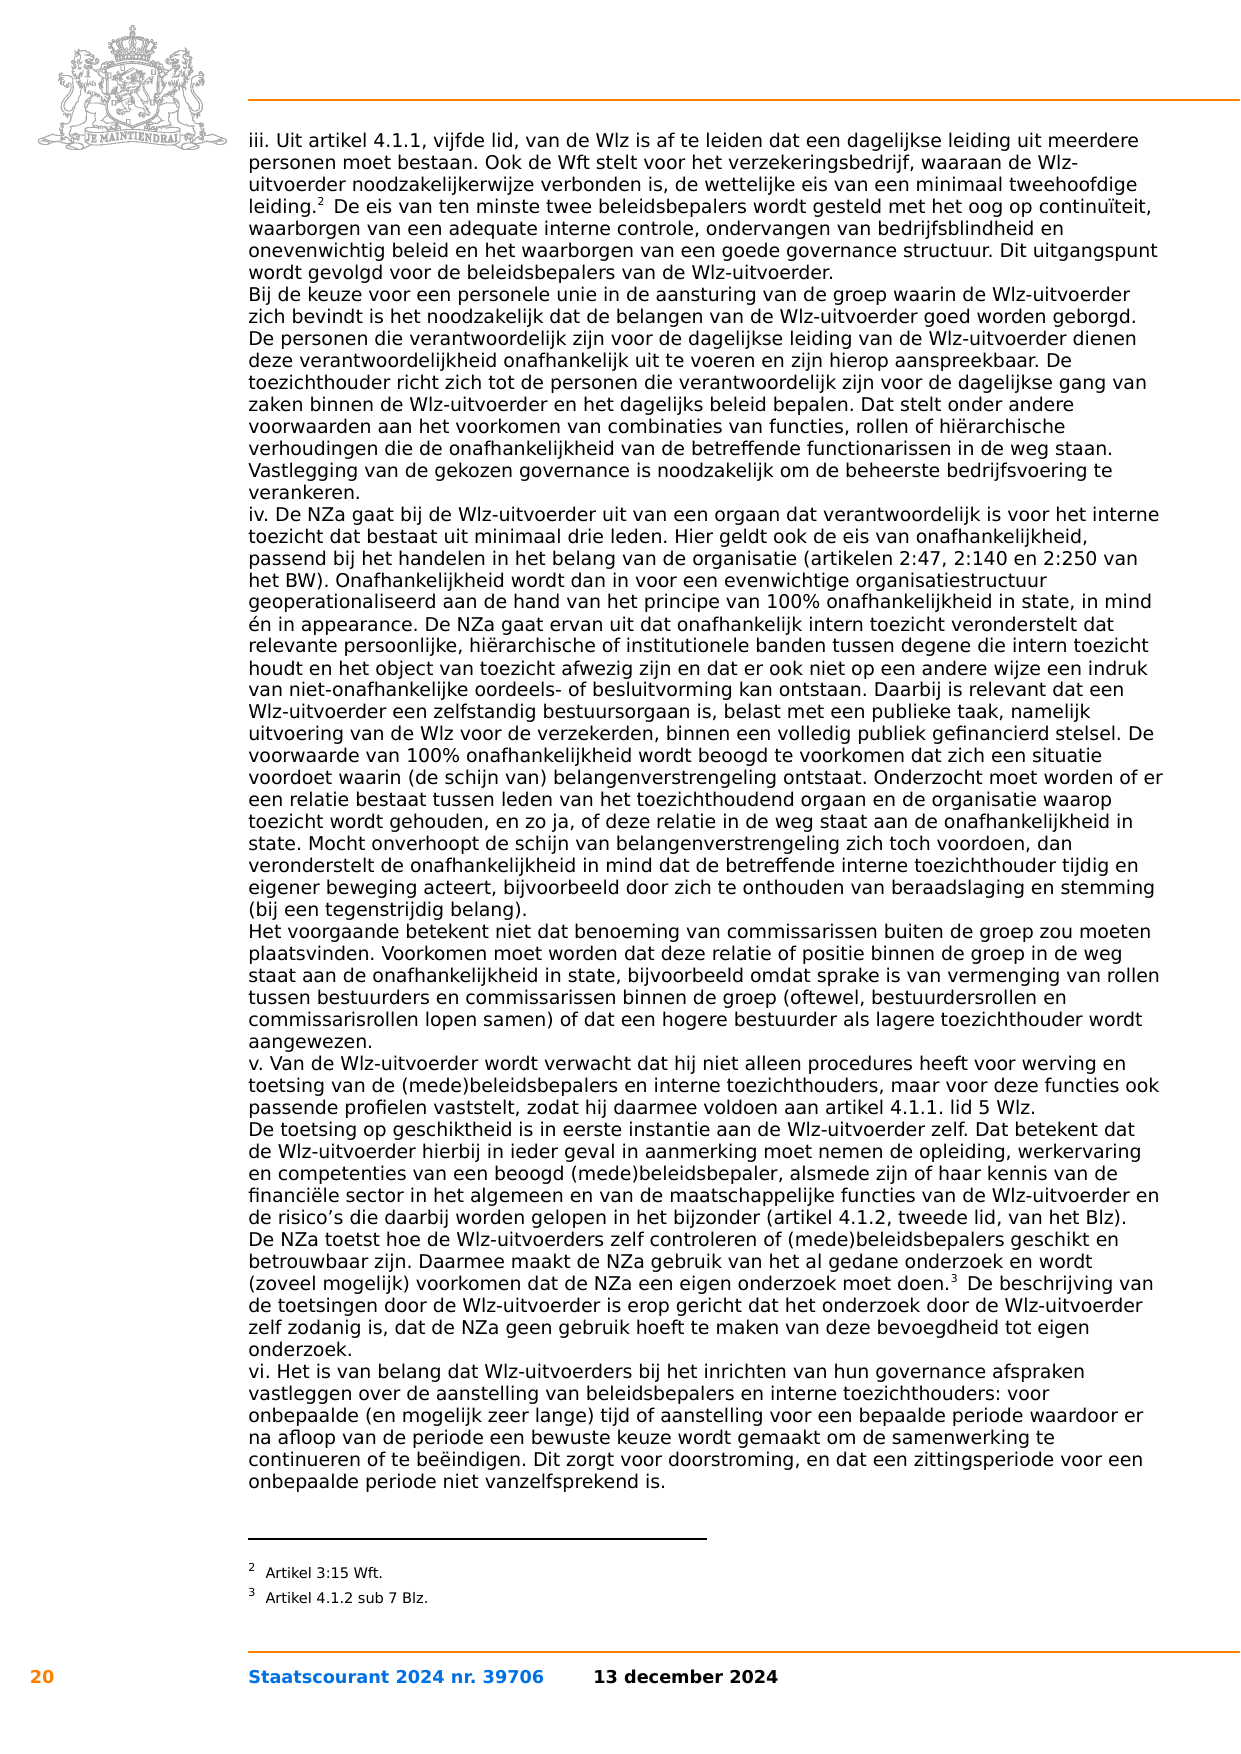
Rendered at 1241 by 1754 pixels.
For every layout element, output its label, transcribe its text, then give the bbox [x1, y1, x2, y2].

text vi. Het is van belang dat Wlz-uitvoerders bij het inrichten van hun governance afspraken vastleggen over de aanstelling van beleidsbepalers en interne toezichthouders: voor onbepaalde (en mogelijk zeer lange) tijd of aanstelling voor een bepaalde periode waardoor er na afloop van de periode een bewuste keuze wordt gemaakt om de samenwerking te continueren of te beëindigen. Dit zorgt voor doorstroming, en dat een zittingsperiode voor een onbepaalde periode niet vanzelfsprekend is. [248, 1361, 1163, 1493]
text De NZa toetst hoe de Wlz-uitvoerders zelf controleren of (mede)beleidsbepalers geschikt en betrouwbaar zijn. Daarmee maakt de NZa gebruik van het al gedane onderzoek en wordt (zoveel mogelijk) voorkomen dat de NZa een eigen onderzoek moet doen. De beschrijving van de toetsingen door de Wlz-uitvoerder is erop gericht dat het onderzoek door de Wlz-uitvoerder zelf zodanig is, dat de NZa geen gebruik hoeft te maken van deze bevoegdheid tot eigen onderzoek. [248, 1229, 1163, 1361]
picture [38, 25, 227, 150]
text Artikel 3:15 Wft. [248, 1561, 1163, 1583]
text Het voorgaande betekent niet dat benoeming van commissarissen buiten de groep zou moeten plaatsvinden. Voorkomen moet worden dat deze relatie of positie binnen de groep in de weg staat aan de onafhankelijkheid in state, bijvoorbeeld omdat sprake is van vermenging van rollen tussen bestuurders en commissarissen binnen de groep (oftewel, bestuurdersrollen en commissarisrollen lopen samen) of dat een hogere bestuurder als lagere toezichthouder wordt aangewezen. [248, 921, 1163, 1053]
text Artikel 4.1.2 sub 7 Blz. [248, 1586, 1163, 1608]
text v. Van de Wlz-uitvoerder wordt verwacht dat hij niet alleen procedures heeft voor werving en toetsing van de (mede)beleidsbepalers en interne toezichthouders, maar voor deze functies ook passende profielen vaststelt, zodat hij daarmee voldoen aan artikel 4.1.1. lid 5 Wlz. [248, 1053, 1163, 1119]
text De toetsing op geschiktheid is in eerste instantie aan de Wlz-uitvoerder zelf. Dat betekent dat de Wlz-uitvoerder hierbij in ieder geval in aanmerking moet nemen de opleiding, werkervaring en competenties van een beoogd (mede)beleidsbepaler, alsmede zijn of haar kennis van de financiële sector in het algemeen en van de maatschappelijke functies van de Wlz-uitvoerder en de risico’s die daarbij worden gelopen in het bijzonder (artikel 4.1.2, tweede lid, van het Blz). [248, 1119, 1163, 1229]
text Bij de keuze voor een personele unie in de aansturing van de groep waarin de Wlz-uitvoerder zich bevindt is het noodzakelijk dat de belangen van de Wlz-uitvoerder goed worden geborgd. De personen die verantwoordelijk zijn voor de dagelijkse leiding van de Wlz-uitvoerder dienen deze verantwoordelijkheid onafhankelijk uit te voeren en zijn hierop aanspreekbaar. De toezichthouder richt zich tot de personen die verantwoordelijk zijn voor de dagelijkse gang van zaken binnen de Wlz-uitvoerder en het dagelijks beleid bepalen. Dat stelt onder andere voorwaarden aan het voorkomen van combinaties van functies, rollen of hiërarchische verhoudingen die de onafhankelijkheid van de betreffende functionarissen in de weg staan. Vastlegging van de gekozen governance is noodzakelijk om de beheerste bedrijfsvoering te verankeren. [248, 284, 1163, 503]
text iv. De NZa gaat bij de Wlz-uitvoerder uit van een orgaan dat verantwoordelijk is voor het interne toezicht dat bestaat uit minimaal drie leden. Hier geldt ook de eis van onafhankelijkheid, passend bij het handelen in het belang van de organisatie (artikelen 2:47, 2:140 en 2:250 van het BW). Onafhankelijkheid wordt dan in voor een evenwichtige organisatiestructuur geoperationaliseerd aan de hand van het principe van 100% onafhankelijkheid in state, in mind én in appearance. De NZa gaat ervan uit dat onafhankelijk intern toezicht veronderstelt dat relevante persoonlijke, hiërarchische of institutionele banden tussen degene die intern toezicht houdt en het object van toezicht afwezig zijn en dat er ook niet op een andere wijze een indruk van niet-onafhankelijke oordeels- of besluitvorming kan ontstaan. Daarbij is relevant dat een Wlz-uitvoerder een zelfstandig bestuursorgaan is, belast met een publieke taak, namelijk uitvoering van de Wlz voor de verzekerden, binnen een volledig publiek gefinancierd stelsel. De voorwaarde van 100% onafhankelijkheid wordt beoogd te voorkomen dat zich een situatie voordoet waarin (de schijn van) belangenverstrengeling ontstaat. Onderzocht moet worden of er een relatie bestaat tussen leden van het toezichthoudend orgaan en de organisatie waarop toezicht wordt gehouden, en zo ja, of deze relatie in de weg staat aan de onafhankelijkheid in state. Mocht onverhoopt de schijn van belangenverstrengeling zich toch voordoen, dan veronderstelt de onafhankelijkheid in mind dat de betreffende interne toezichthouder tijdig en eigener beweging acteert, bijvoorbeeld door zich te onthouden van beraadslaging en stemming (bij een tegenstrijdig belang). [248, 503, 1163, 921]
text iii. Uit artikel 4.1.1, vijfde lid, van de Wlz is af te leiden dat een dagelijkse leiding uit meerdere personen moet bestaan. Ook de Wft stelt voor het verzekeringsbedrijf, waaraan de Wlz-uitvoerder noodzakelijkerwijze verbonden is, de wettelijke eis van een minimaal tweehoofdige leiding. De eis van ten minste twee beleidsbepalers wordt gesteld met het oog op continuïteit, waarborgen van een adequate interne controle, ondervangen van bedrijfsblindheid en onevenwichtig beleid en het waarborgen van een goede governance structuur. Dit uitgangspunt wordt gevolgd voor de beleidsbepalers van de Wlz-uitvoerder. [248, 130, 1163, 284]
